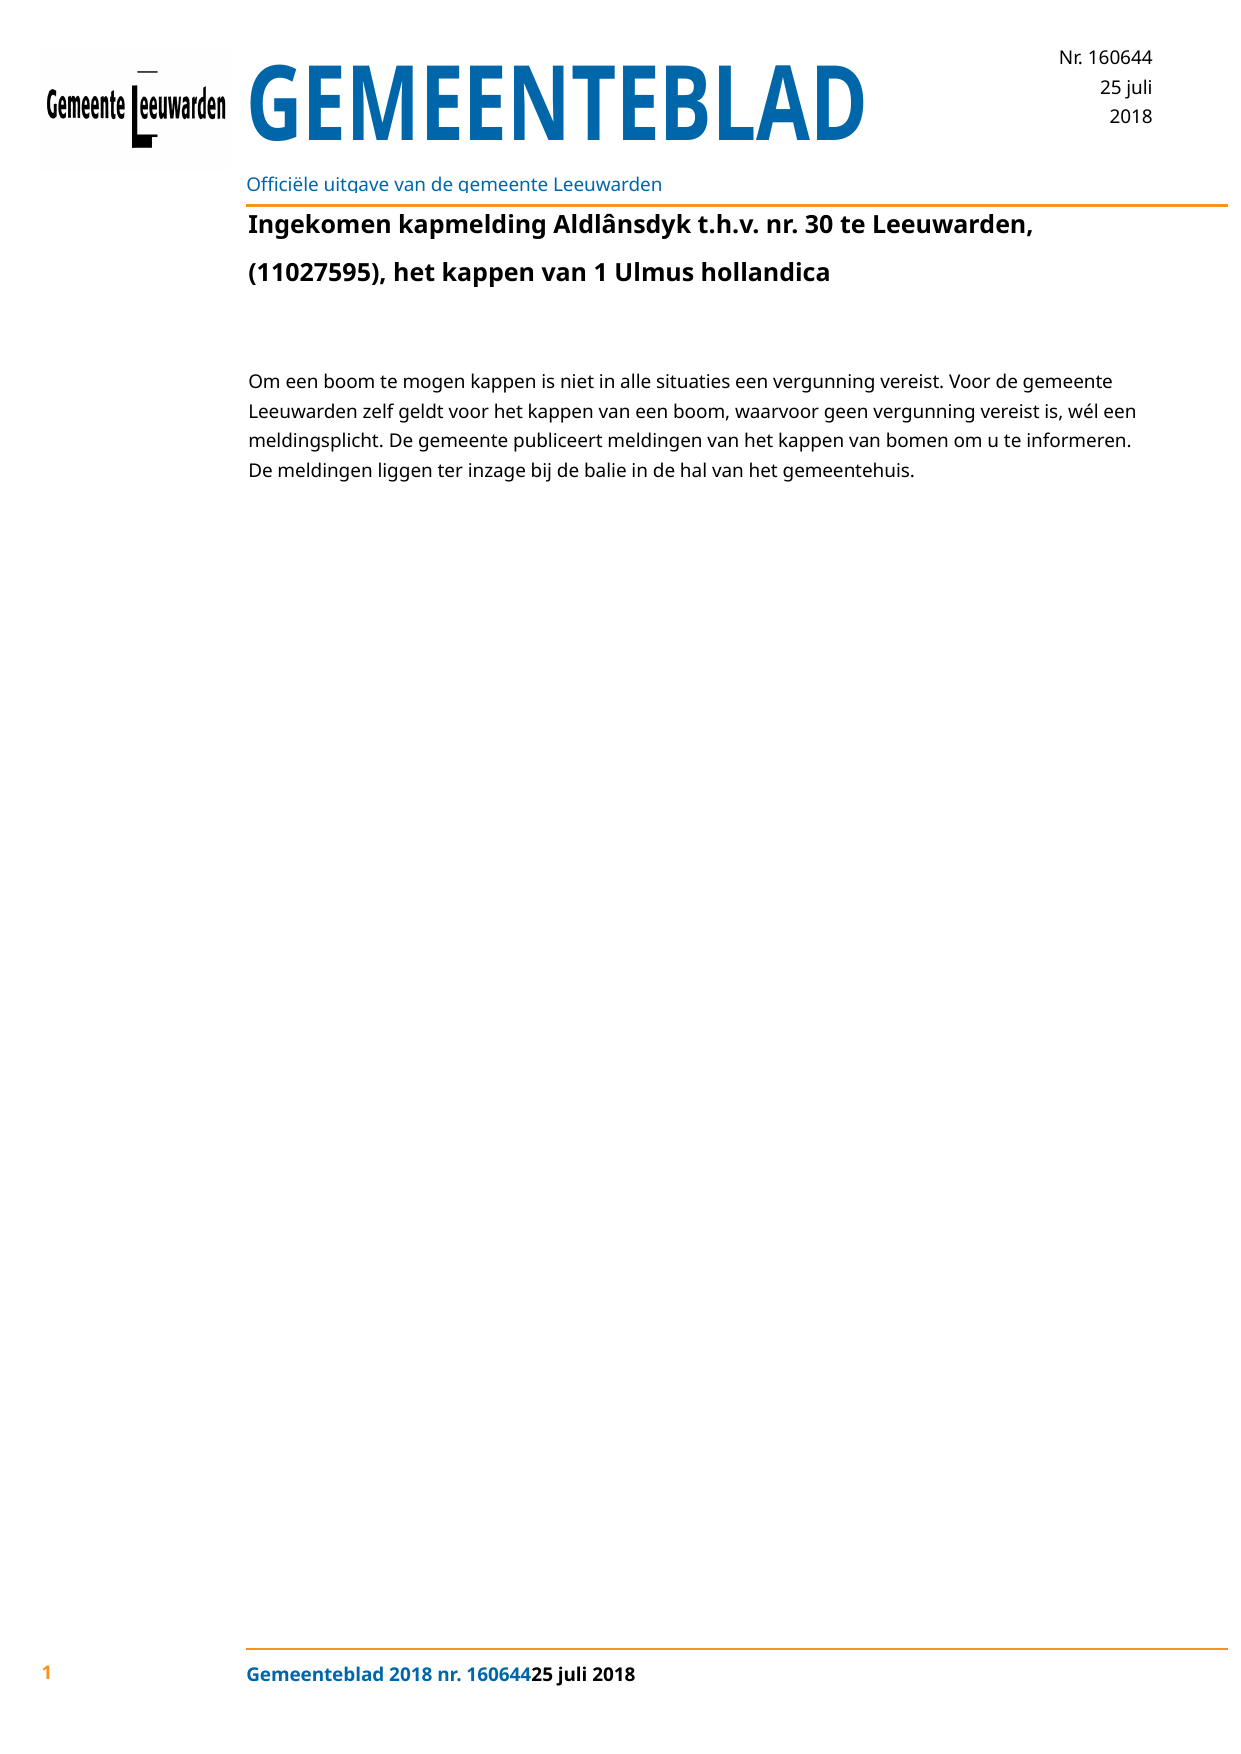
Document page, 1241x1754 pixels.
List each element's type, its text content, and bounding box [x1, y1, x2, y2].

text Om een boom te mogen kappen is niet in alle situaties een vergunning vereist. Voor de gemeente Leeuwarden zelf geldt voor het kappen van een boom, waarvoor geen vergunning vereist is, wél een meldingsplicht. De gemeente publiceert meldingen van het kappen van bomen om u te informeren. De meldingen liggen ter inzage bij de balie in de hal van het gemeentehuis. [248, 368, 1152, 483]
picture [41, 47, 231, 172]
text Ingekomen kapmelding Aldlânsdyk t.h.v. nr. 30 te Leeuwarden, (11027595), het kappen van 1 Ulmus hollandica [248, 207, 1152, 288]
